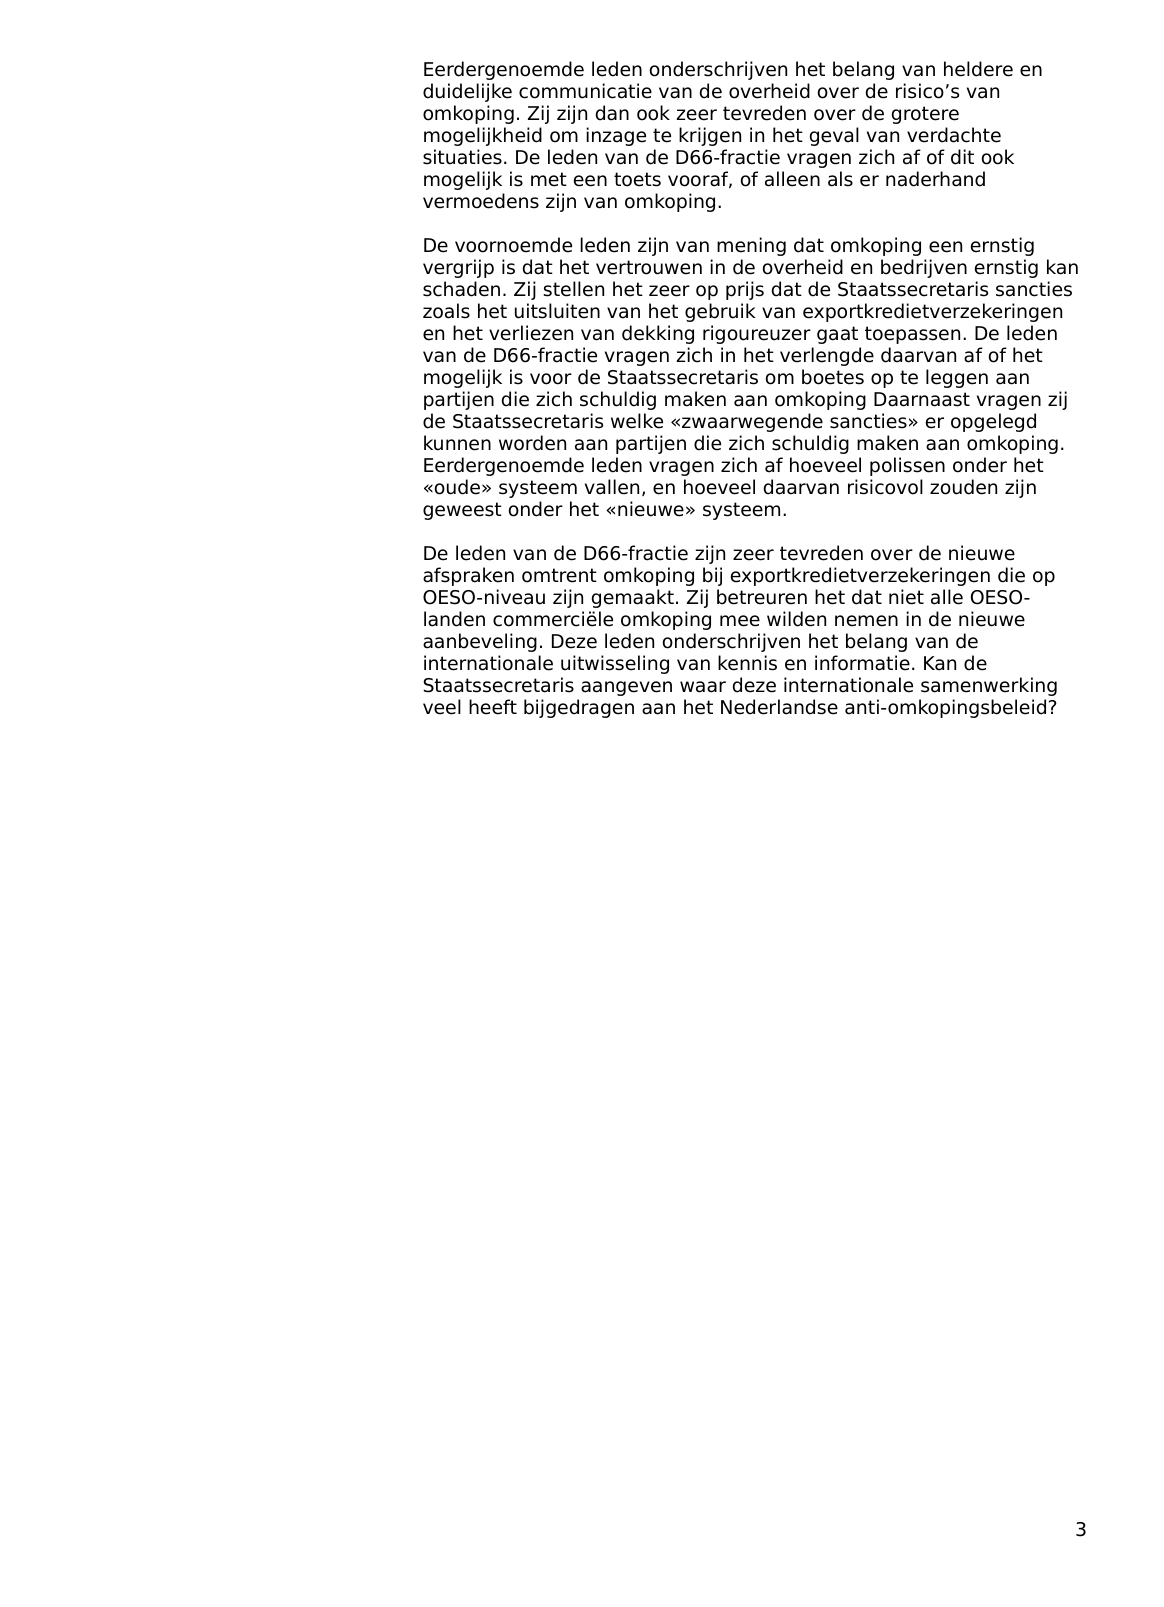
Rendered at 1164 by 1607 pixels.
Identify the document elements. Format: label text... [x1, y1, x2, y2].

text De leden van de D66-fractie zijn zeer tevreden over de nieuwe afspraken omtrent omkoping bij exportkredietverzekeringen die op OESO-niveau zijn gemaakt. Zij betreuren het dat niet alle OESO-landen commerciële omkoping mee wilden nemen in de nieuwe aanbeveling. Deze leden onderschrijven het belang van de internationale uitwisseling van kennis en informatie. Kan de Staatssecretaris aangeven waar deze internationale samenwerking veel heeft bijgedragen aan het Nederlandse anti-omkopingsbeleid? [422, 543, 1087, 719]
text Eerdergenoemde leden onderschrijven het belang van heldere en duidelijke communicatie van de overheid over de risico’s van omkoping. Zij zijn dan ook zeer tevreden over de grotere mogelijkheid om inzage te krijgen in het geval van verdachte situaties. De leden van de D66-fractie vragen zich af of dit ook mogelijk is met een toets vooraf, of alleen als er naderhand vermoedens zijn van omkoping. [422, 59, 1087, 213]
text De voornoemde leden zijn van mening dat omkoping een ernstig vergrijp is dat het vertrouwen in de overheid en bedrijven ernstig kan schaden. Zij stellen het zeer op prijs dat de Staatssecretaris sancties zoals het uitsluiten van het gebruik van exportkredietverzekeringen en het verliezen van dekking rigoureuzer gaat toepassen. De leden van de D66-fractie vragen zich in het verlengde daarvan af of het mogelijk is voor de Staatssecretaris om boetes op te leggen aan partijen die zich schuldig maken aan omkoping Daarnaast vragen zij de Staatssecretaris welke «zwaarwegende sancties» er opgelegd kunnen worden aan partijen die zich schuldig maken aan omkoping. Eerdergenoemde leden vragen zich af hoeveel polissen onder het «oude» systeem vallen, en hoeveel daarvan risicovol zouden zijn geweest onder het «nieuwe» systeem. [422, 235, 1087, 521]
